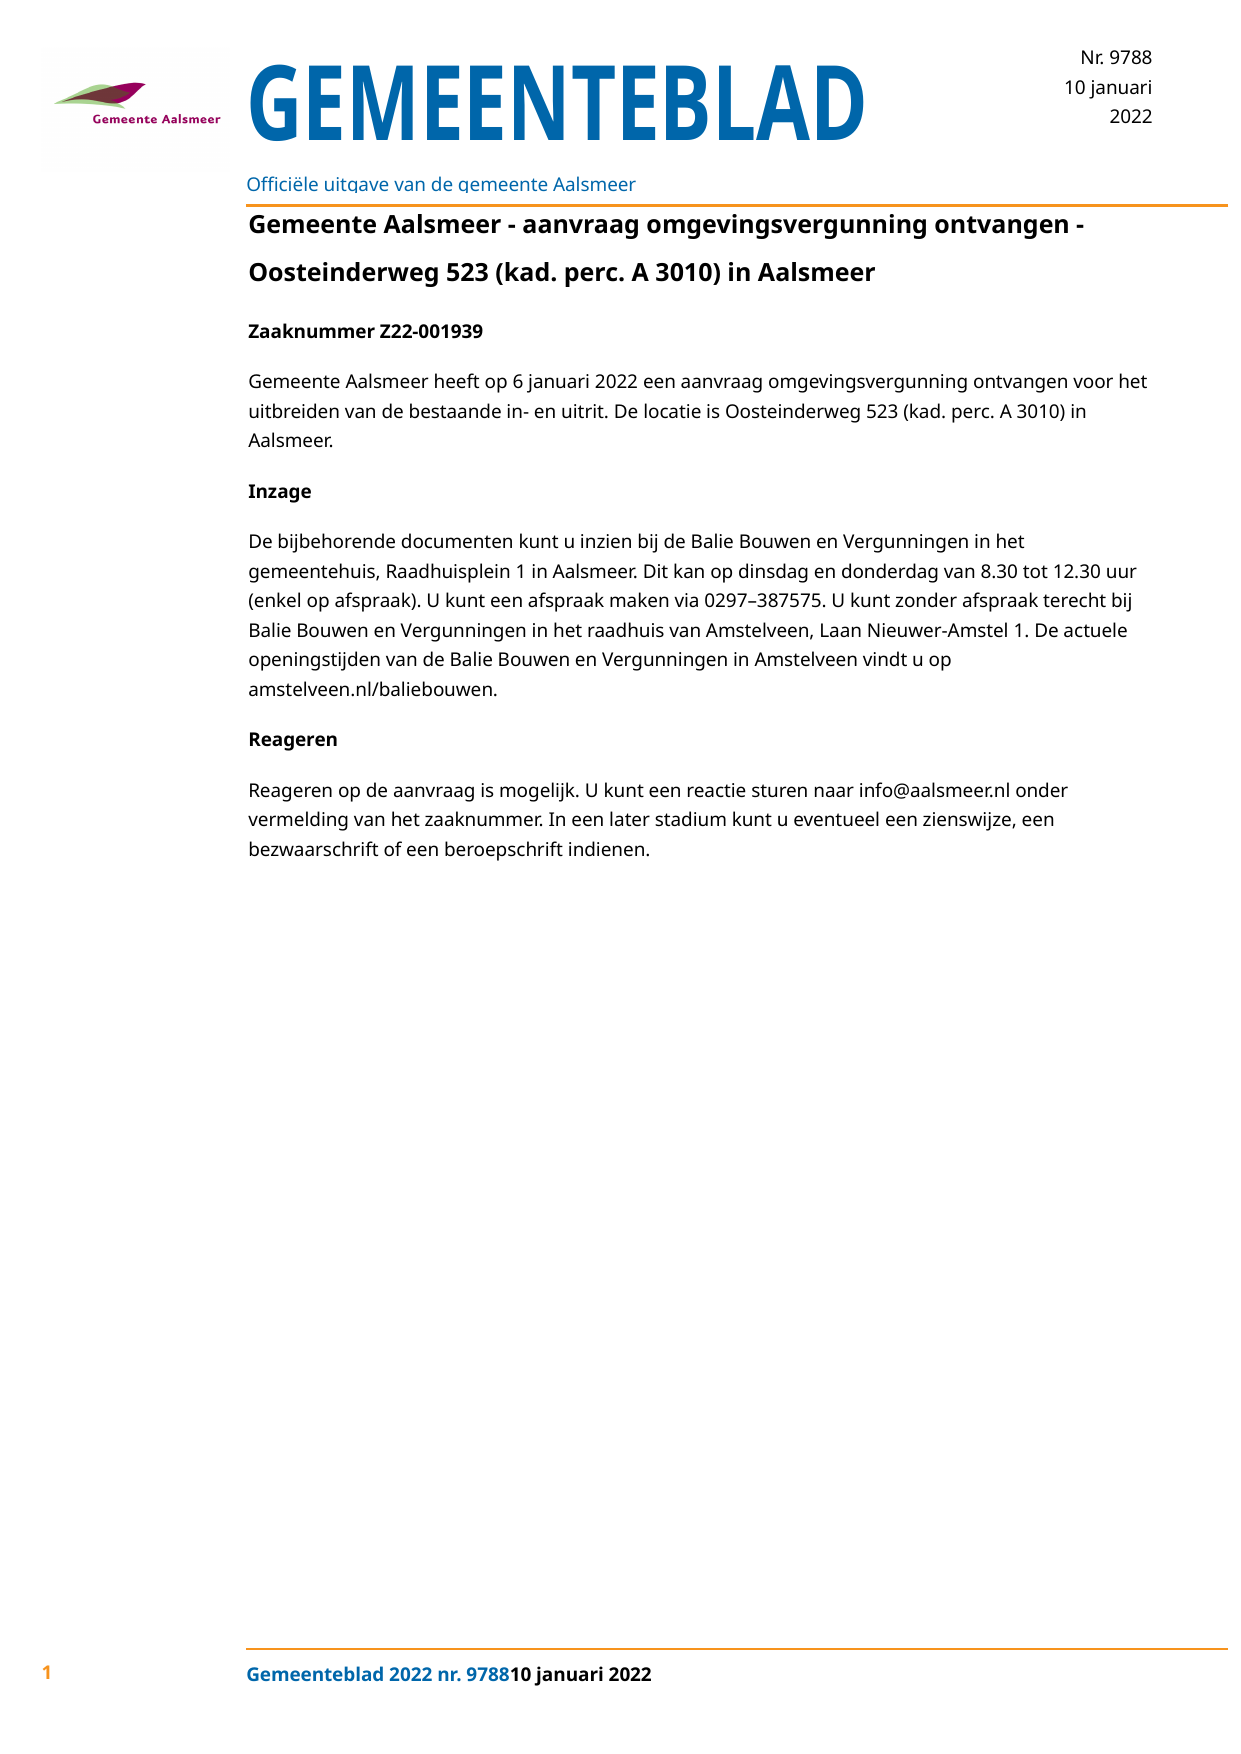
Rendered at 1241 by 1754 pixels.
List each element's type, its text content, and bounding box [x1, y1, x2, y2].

text De bijbehorende documenten kunt u inzien bij de Balie Bouwen en Vergunningen in het gemeentehuis, Raadhuisplein 1 in Aalsmeer. Dit kan op dinsdag en donderdag van 8.30 tot 12.30 uur (enkel op afspraak). U kunt een afspraak maken via 0297–387575. U kunt zonder afspraak terecht bij Balie Bouwen en Vergunningen in het raadhuis van Amstelveen, Laan Nieuwer-Amstel 1. De actuele openingstijden van de Balie Bouwen en Vergunningen in Amstelveen vindt u op amstelveen.nl/baliebouwen. [248, 528, 1152, 702]
text Zaaknummer Z22-001939 [248, 318, 1152, 344]
text Gemeente Aalsmeer - aanvraag omgevingsvergunning ontvangen - Oosteinderweg 523 (kad. perc. A 3010) in Aalsmeer [248, 207, 1152, 288]
text Gemeente Aalsmeer heeft op 6 januari 2022 een aanvraag omgevingsvergunning ontvangen voor het uitbreiden van de bestaande in- en uitrit. De locatie is Oosteinderweg 523 (kad. perc. A 3010) in Aalsmeer. [248, 368, 1152, 453]
picture [41, 47, 231, 172]
text Reageren op de aanvraag is mogelijk. U kunt een reactie sturen naar info@aalsmeer.nl onder vermelding van het zaaknummer. In een later stadium kunt u eventueel een zienswijze, een bezwaarschrift of een beroepschrift indienen. [248, 777, 1152, 862]
text Reageren [248, 727, 1152, 752]
text Inzage [248, 478, 1152, 504]
